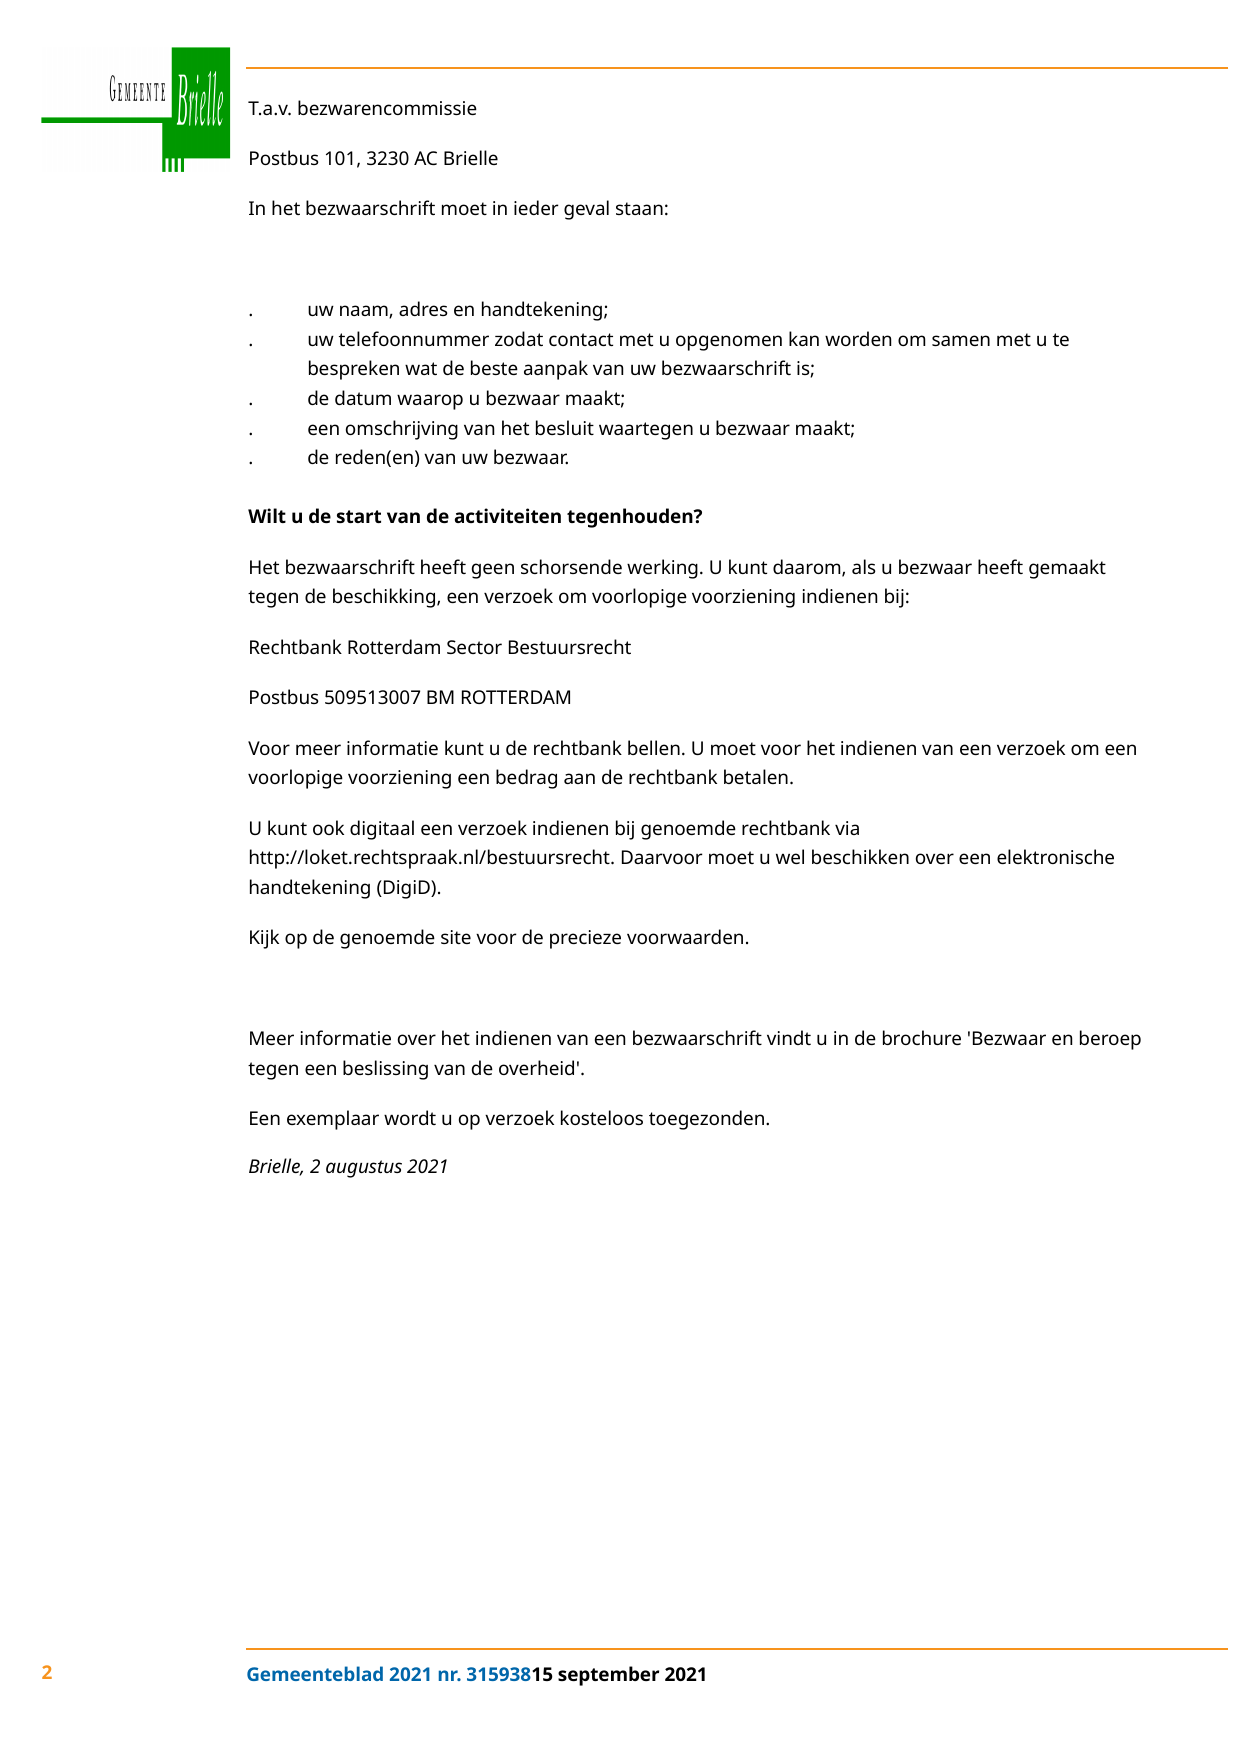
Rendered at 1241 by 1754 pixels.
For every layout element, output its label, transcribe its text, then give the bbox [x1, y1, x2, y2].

list uw telefoonnummer zodat contact met u opgenomen kan worden om samen met u te bespreken wat de beste aanpak van uw bezwaarschrift is; [248, 326, 1152, 381]
list uw naam, adres en handtekening; [248, 296, 1152, 322]
list de reden(en) van uw bezwaar. [248, 444, 1152, 470]
list de datum waarop u bezwaar maakt; [248, 385, 1152, 411]
text Postbus 101, 3230 AC Brielle [248, 145, 1152, 171]
text Meer informatie over het indienen van een bezwaarschrift vindt u in de brochure 'Bezwaar en beroep tegen een beslissing van de overheid'. [248, 1025, 1152, 1081]
text Een exemplaar wordt u op verzoek kosteloos toegezonden. [248, 1105, 1152, 1131]
text Wilt u de start van de activiteiten tegenhouden? [248, 503, 1152, 529]
text Voor meer informatie kunt u de rechtbank bellen. U moet voor het indienen van een verzoek om een voorlopige voorziening een bedrag aan de rechtbank betalen. [248, 735, 1152, 790]
text T.a.v. bezwarencommissie [248, 95, 1152, 121]
text Brielle, 2 augustus 2021 [248, 1153, 1152, 1179]
text Het bezwaarschrift heeft geen schorsende werking. U kunt daarom, als u bezwaar heeft gemaakt tegen de beschikking, een verzoek om voorlopige voorziening indienen bij: [248, 554, 1152, 609]
text Rechtbank Rotterdam Sector Bestuursrecht [248, 634, 1152, 660]
text Kijk op de genoemde site voor de precieze voorwaarden. [248, 924, 1152, 950]
text Postbus 509513007 BM ROTTERDAM [248, 684, 1152, 710]
list een omschrijving van het besluit waartegen u bezwaar maakt; [248, 415, 1152, 441]
text U kunt ook digitaal een verzoek indienen bij genoemde rechtbank via http://loket.rechtspraak.nl/bestuursrecht. Daarvoor moet u wel beschikken over een elektronische handtekening (DigiD). [248, 815, 1152, 900]
text In het bezwaarschrift moet in ieder geval staan: [248, 196, 1152, 221]
picture [41, 47, 231, 172]
